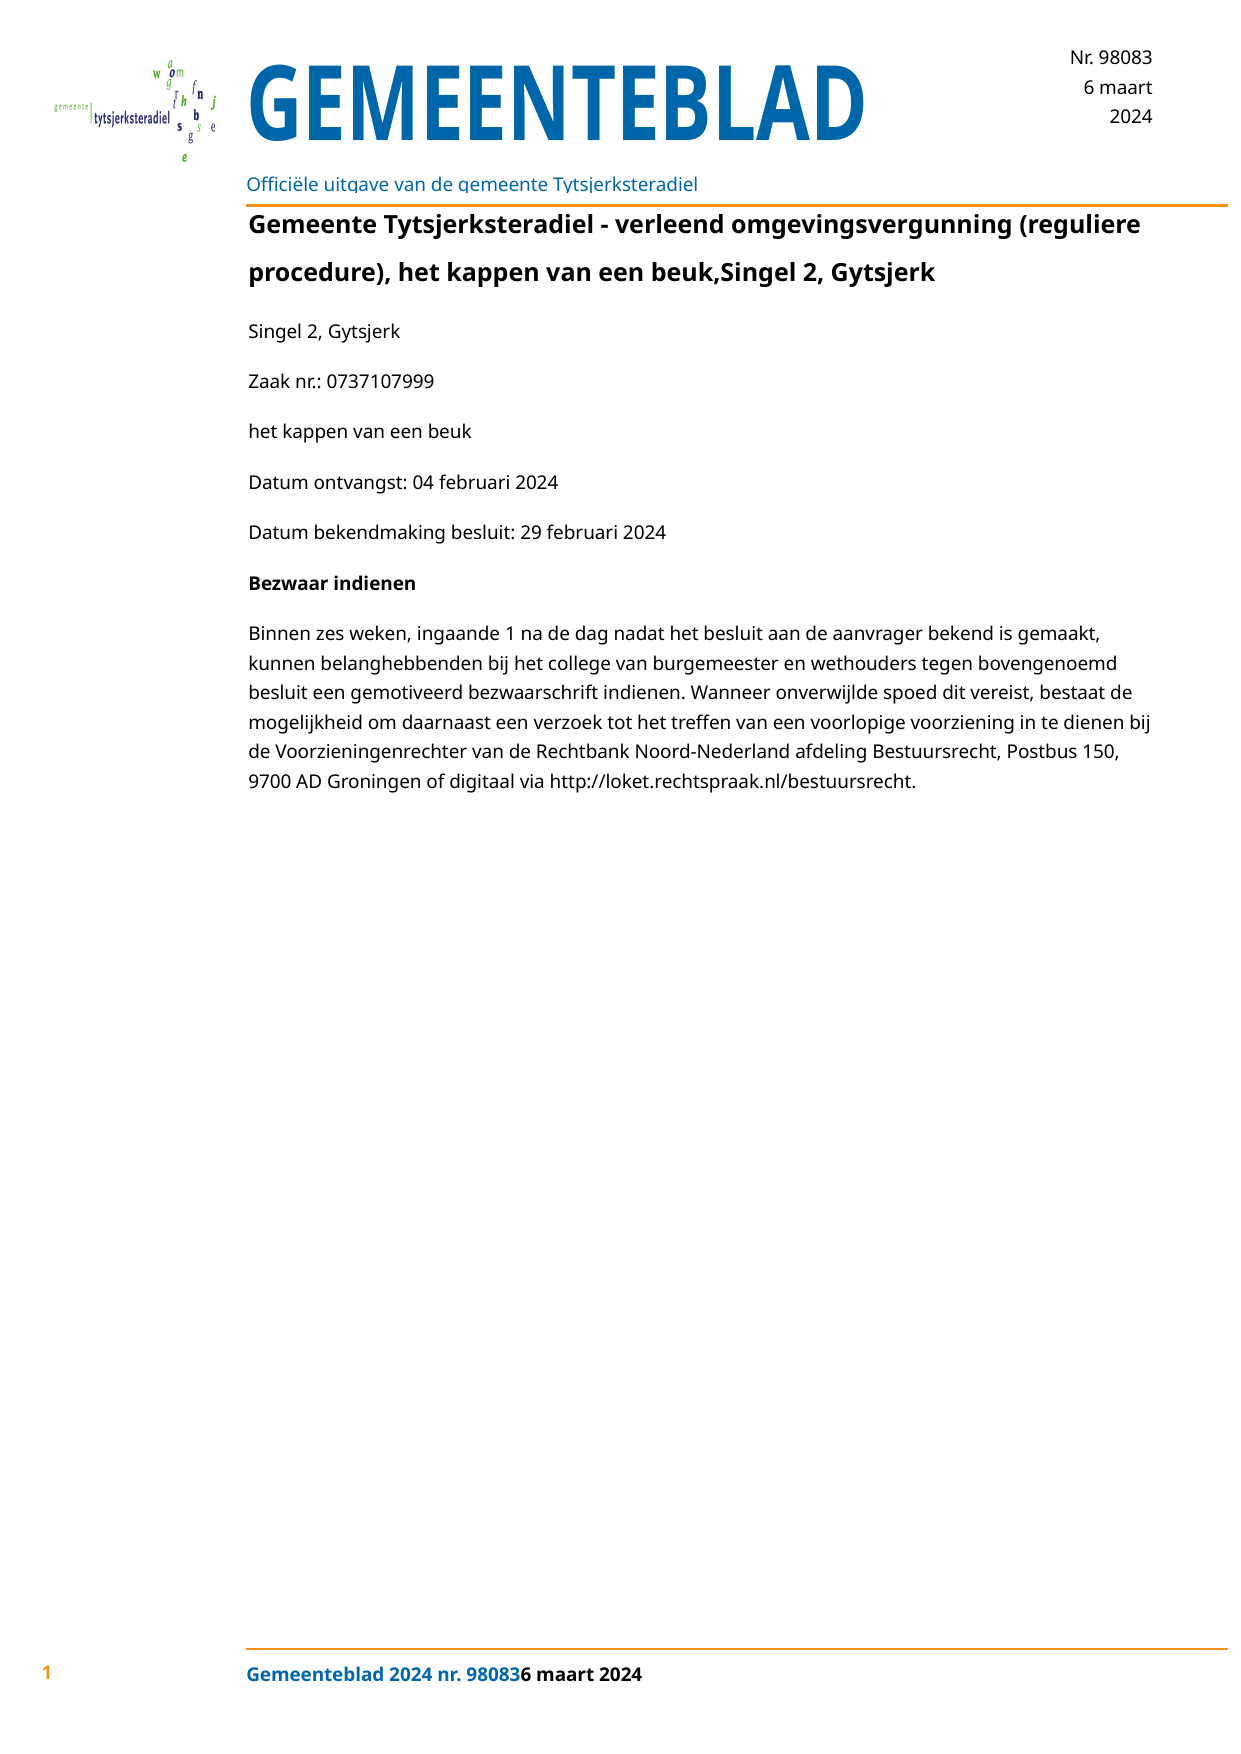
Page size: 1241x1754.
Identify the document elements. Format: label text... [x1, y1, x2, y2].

text Binnen zes weken, ingaande 1 na de dag nadat het besluit aan de aanvrager bekend is gemaakt, kunnen belanghebbenden bij het college van burgemeester en wethouders tegen bovengenoemd besluit een gemotiveerd bezwaarschrift indienen. Wanneer onverwijlde spoed dit vereist, bestaat de mogelijkheid om daarnaast een verzoek tot het treffen van een voorlopige voorziening in te dienen bij de Voorzieningenrechter van de Rechtbank Noord-Nederland afdeling Bestuursrecht, Postbus 150, 9700 AD Groningen of digitaal via http://loket.rechtspraak.nl/bestuursrecht. [248, 620, 1152, 794]
text Gemeente Tytsjerksteradiel - verleend omgevingsvergunning (reguliere procedure), het kappen van een beuk,Singel 2, Gytsjerk [248, 207, 1152, 288]
text Datum ontvangst: 04 februari 2024 [248, 469, 1152, 495]
text Zaak nr.: 0737107999 [248, 368, 1152, 394]
text Datum bekendmaking besluit: 29 februari 2024 [248, 519, 1152, 545]
text Bezwaar indienen [248, 570, 1152, 596]
text het kappen van een beuk [248, 419, 1152, 444]
picture [41, 47, 231, 172]
text Singel 2, Gytsjerk [248, 318, 1152, 344]
